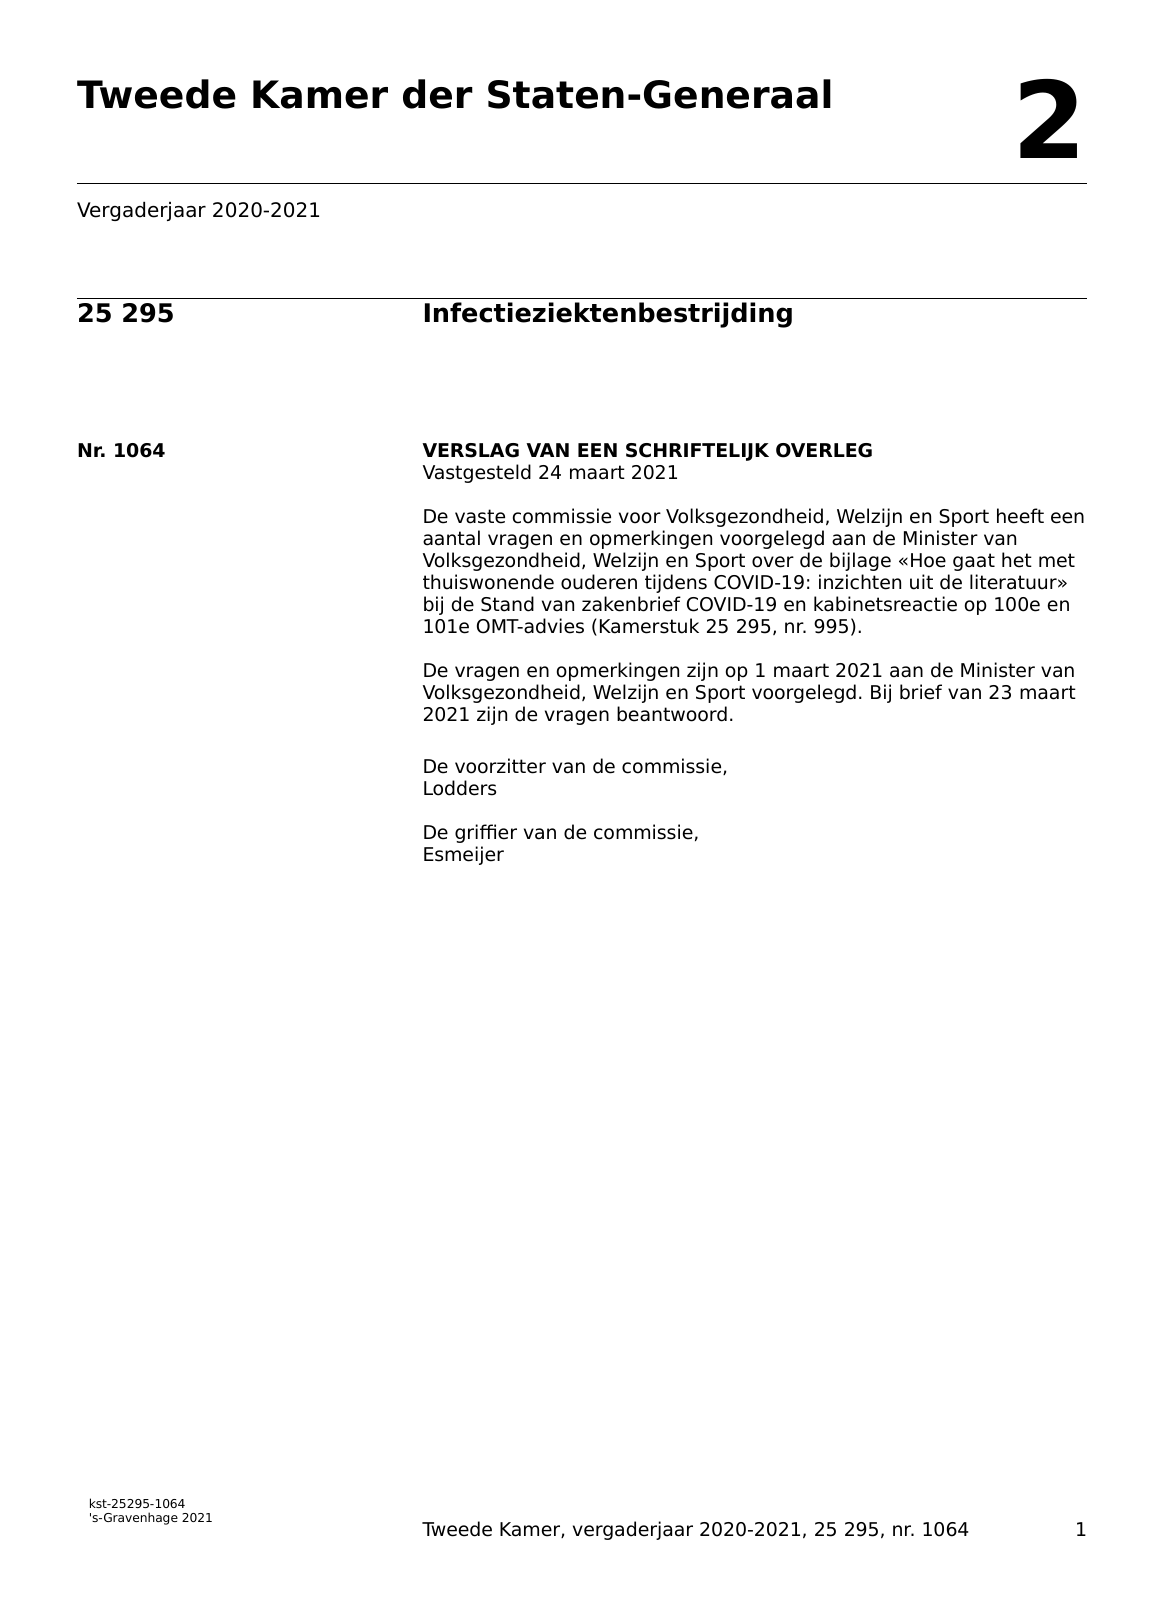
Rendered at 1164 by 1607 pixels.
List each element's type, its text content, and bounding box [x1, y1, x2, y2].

text kst-25295-1064 [88, 1497, 323, 1511]
table_header Tweede Kamer der Staten-Generaal [77, 59, 886, 183]
text De griffier van de commissie, Esmeijer [422, 822, 1087, 866]
text 's-Gravenhage 2021 [88, 1511, 323, 1525]
text Vastgesteld 24 maart 2021 [422, 462, 1087, 484]
text De vaste commissie voor Volksgezondheid, Welzijn en Sport heeft een aantal vragen en opmerkingen voorgelegd aan de Minister van Volksgezondheid, Welzijn en Sport over de bijlage «Hoe gaat het met thuiswonende ouderen tijdens COVID-19: inzichten uit de literatuur» bij de Stand van zakenbrief COVID-19 en kabinetsreactie op 100e en 101e OMT-advies (Kamerstuk 25 295, nr. 995). [422, 506, 1087, 638]
subtitle 25 295 Infectieziektenbestrijding [77, 299, 1087, 329]
text De voorzitter van de commissie, Lodders [422, 756, 1087, 800]
table_header 2 [886, 59, 1087, 183]
text De vragen en opmerkingen zijn op 1 maart 2021 aan de Minister van Volksgezondheid, Welzijn en Sport voorgelegd. Bij brief van 23 maart 2021 zijn de vragen beantwoord. [422, 660, 1087, 726]
subtitle Nr. 1064 VERSLAG VAN EEN SCHRIFTELIJK OVERLEG [77, 440, 1087, 462]
table_cell Vergaderjaar 2020-2021 [77, 184, 1087, 298]
